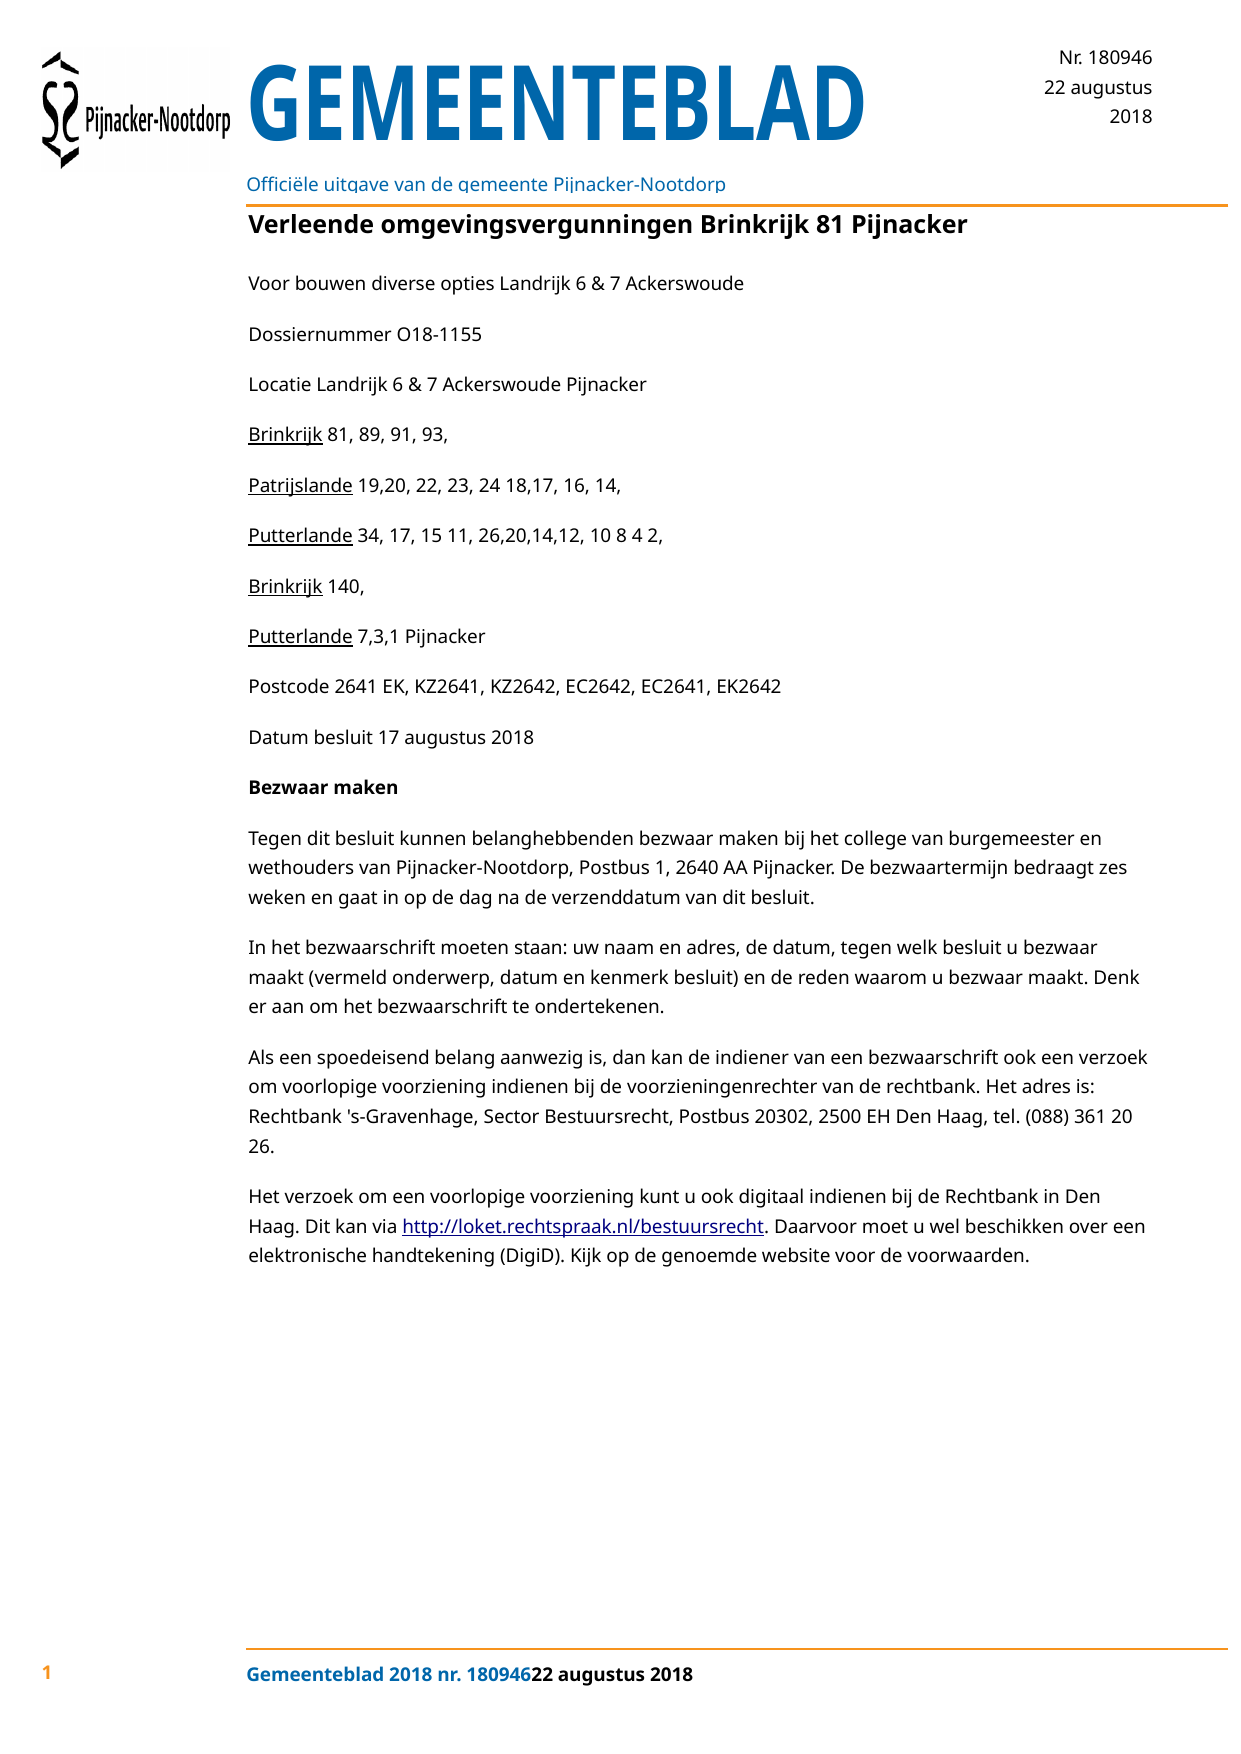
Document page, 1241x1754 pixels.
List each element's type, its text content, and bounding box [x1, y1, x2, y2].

text Brinkrijk 140, [248, 573, 1152, 598]
text Het verzoek om een voorlopige voorziening kunt u ook digitaal indienen bij de Rechtbank in Den Haag. Dit kan via http://loket.rechtspraak.nl/bestuursrecht. Daarvoor moet u wel beschikken over een elektronische handtekening (DigiD). Kijk op de genoemde website voor de voorwaarden. [248, 1183, 1152, 1268]
text Bezwaar maken [248, 774, 1152, 800]
text Dossiernummer O18-1155 [248, 321, 1152, 346]
text Brinkrijk 81, 89, 91, 93, [248, 422, 1152, 447]
text Putterlande 7,3,1 Pijnacker [248, 623, 1152, 649]
text In het bezwaarschrift moeten staan: uw naam en adres, de datum, tegen welk besluit u bezwaar maakt (vermeld onderwerp, datum en kenmerk besluit) en de reden waarom u bezwaar maakt. Denk er aan om het bezwaarschrift te ondertekenen. [248, 934, 1152, 1019]
text Tegen dit besluit kunnen belanghebbenden bezwaar maken bij het college van burgemeester en wethouders van Pijnacker-Nootdorp, Postbus 1, 2640 AA Pijnacker. De bezwaartermijn bedraagt zes weken en gaat in op de dag na de verzenddatum van dit besluit. [248, 825, 1152, 910]
picture [41, 47, 231, 172]
text Putterlande 34, 17, 15 11, 26,20,14,12, 10 8 4 2, [248, 522, 1152, 548]
text Datum besluit 17 augustus 2018 [248, 724, 1152, 750]
text Postcode 2641 EK, KZ2641, KZ2642, EC2642, EC2641, EK2642 [248, 674, 1152, 699]
text Als een spoedeisend belang aanwezig is, dan kan de indiener van een bezwaarschrift ook een verzoek om voorlopige voorziening indienen bij de voorzieningenrechter van de rechtbank. Het adres is: Rechtbank 's-Gravenhage, Sector Bestuursrecht, Postbus 20302, 2500 EH Den Haag, tel. (088) 361 20 26. [248, 1044, 1152, 1158]
text Patrijslande 19,20, 22, 23, 24 18,17, 16, 14, [248, 472, 1152, 498]
text Locatie Landrijk 6 & 7 Ackerswoude Pijnacker [248, 371, 1152, 397]
text Verleende omgevingsvergunningen Brinkrijk 81 Pijnacker [248, 207, 1152, 241]
text Voor bouwen diverse opties Landrijk 6 & 7 Ackerswoude [248, 270, 1152, 296]
